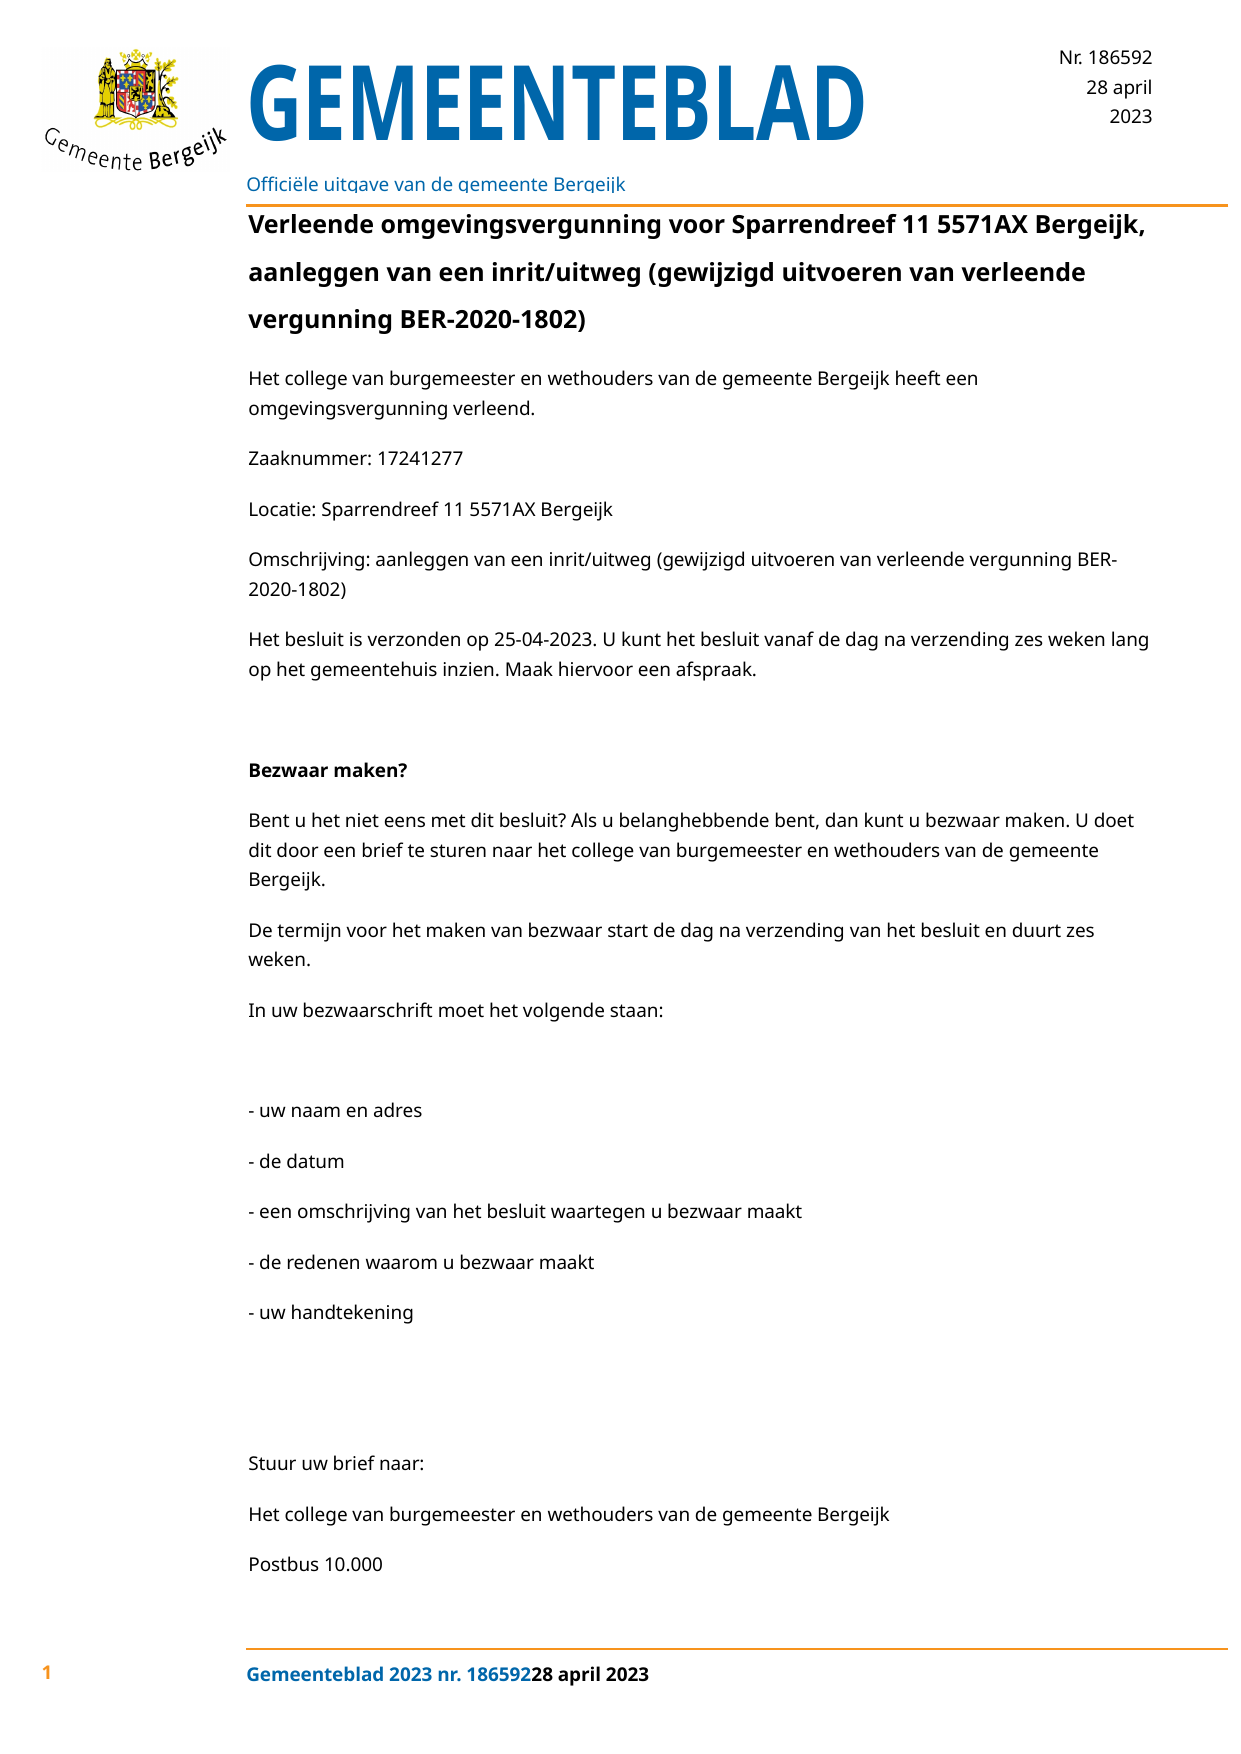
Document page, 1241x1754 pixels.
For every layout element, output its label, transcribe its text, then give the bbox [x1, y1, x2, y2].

text - de datum [248, 1148, 1152, 1174]
text - een omschrijving van het besluit waartegen u bezwaar maakt [248, 1198, 1152, 1224]
text Het college van burgemeester en wethouders van de gemeente Bergeijk heeft een omgevingsvergunning verleend. [248, 366, 1152, 421]
picture [41, 47, 231, 172]
text De termijn voor het maken van bezwaar start de dag na verzending van het besluit en duurt zes weken. [248, 917, 1152, 972]
text Omschrijving: aanleggen van een inrit/uitweg (gewijzigd uitvoeren van verleende vergunning BER-2020-1802) [248, 546, 1152, 602]
text - de redenen waarom u bezwaar maakt [248, 1249, 1152, 1274]
text In uw bezwaarschrift moet het volgende staan: [248, 997, 1152, 1022]
text Verleende omgevingsvergunning voor Sparrendreef 11 5571AX Bergeijk, aanleggen van een inrit/uitweg (gewijzigd uitvoeren van verleende vergunning BER-2020-1802) [248, 207, 1152, 336]
text Locatie: Sparrendreef 11 5571AX Bergeijk [248, 496, 1152, 522]
text Bent u het niet eens met dit besluit? Als u belanghebbende bent, dan kunt u bezwaar maken. U doet dit door een brief te sturen naar het college van burgemeester en wethouders van de gemeente Bergeijk. [248, 807, 1152, 892]
text Stuur uw brief naar: [248, 1451, 1152, 1476]
text Zaaknummer: 17241277 [248, 446, 1152, 471]
text - uw naam en adres [248, 1098, 1152, 1123]
text Het besluit is verzonden op 25-04-2023. U kunt het besluit vanaf de dag na verzending zes weken lang op het gemeentehuis inzien. Maak hiervoor een afspraak. [248, 626, 1152, 682]
text Postbus 10.000 [248, 1551, 1152, 1577]
text - uw handtekening [248, 1299, 1152, 1325]
text Bezwaar maken? [248, 757, 1152, 782]
text Het college van burgemeester en wethouders van de gemeente Bergeijk [248, 1501, 1152, 1527]
